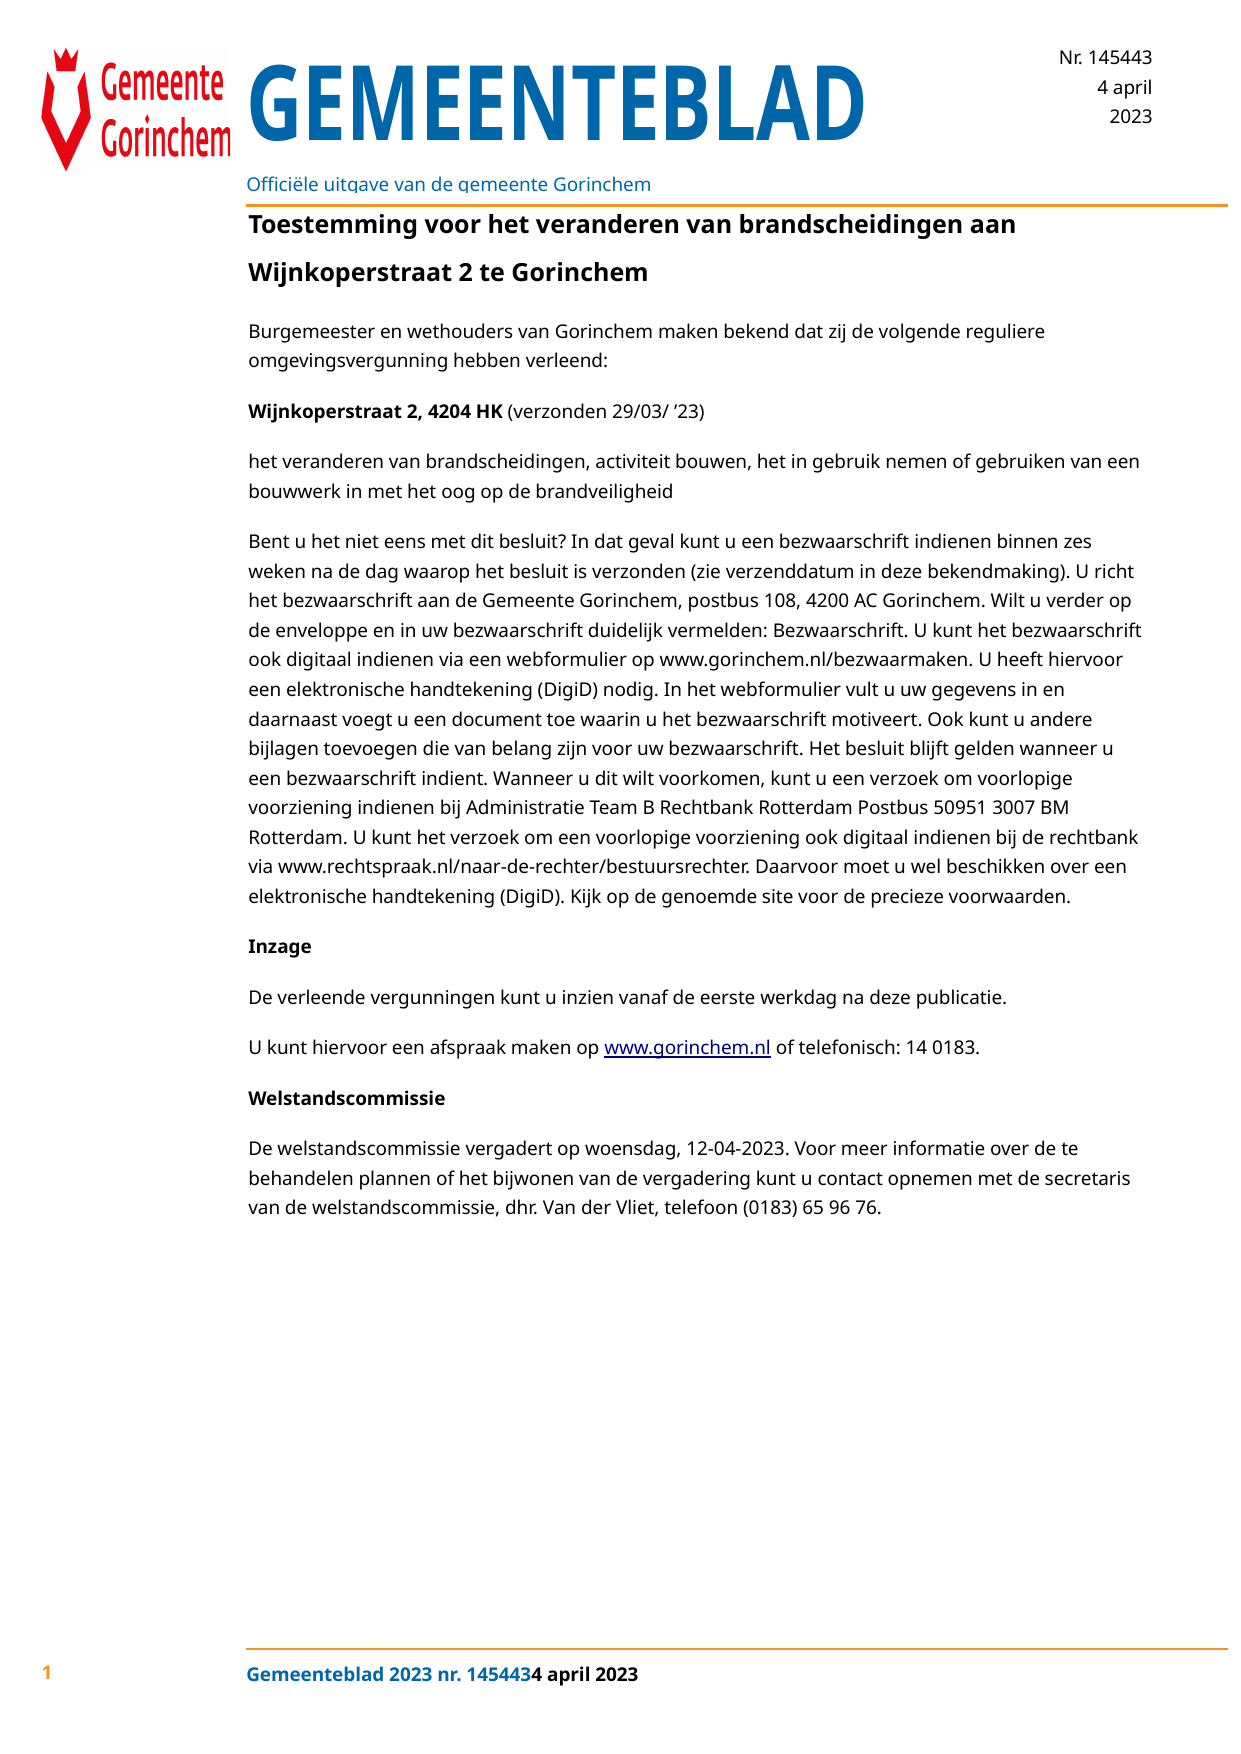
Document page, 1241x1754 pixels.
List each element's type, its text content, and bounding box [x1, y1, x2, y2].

text Welstandscommissie [248, 1085, 1152, 1111]
text U kunt hiervoor een afspraak maken op www.gorinchem.nl of telefonisch: 14 0183. [248, 1034, 1152, 1060]
text het veranderen van brandscheidingen, activiteit bouwen, het in gebruik nemen of gebruiken van een bouwwerk in met het oog op de brandveiligheid [248, 448, 1152, 504]
text De welstandscommissie vergadert op woensdag, 12-04-2023. Voor meer informatie over de te behandelen plannen of het bijwonen van de vergadering kunt u contact opnemen met de secretaris van de welstandscommissie, dhr. Van der Vliet, telefoon (0183) 65 96 76. [248, 1135, 1152, 1220]
text Inzage [248, 934, 1152, 959]
text Wijnkoperstraat 2, 4204 HK (verzonden 29/03/ ’23) [248, 398, 1152, 424]
text De verleende vergunningen kunt u inzien vanaf de eerste werkdag na deze publicatie. [248, 984, 1152, 1010]
text Burgemeester en wethouders van Gorinchem maken bekend dat zij de volgende reguliere omgevingsvergunning hebben verleend: [248, 318, 1152, 373]
text Bent u het niet eens met dit besluit? In dat geval kunt u een bezwaarschrift indienen binnen zes weken na de dag waarop het besluit is verzonden (zie verzenddatum in deze bekendmaking). U richt het bezwaarschrift aan de Gemeente Gorinchem, postbus 108, 4200 AC Gorinchem. Wilt u verder op de enveloppe en in uw bezwaarschrift duidelijk vermelden: Bezwaarschrift. U kunt het bezwaarschrift ook digitaal indienen via een webformulier op www.gorinchem.nl/bezwaarmaken. U heeft hiervoor een elektronische handtekening (DigiD) nodig. In het webformulier vult u uw gegevens in en daarnaast voegt u een document toe waarin u het bezwaarschrift motiveert. Ook kunt u andere bijlagen toevoegen die van belang zijn voor uw bezwaarschrift. Het besluit blijft gelden wanneer u een bezwaarschrift indient. Wanneer u dit wilt voorkomen, kunt u een verzoek om voorlopige voorziening indienen bij Administratie Team B Rechtbank Rotterdam Postbus 50951 3007 BM Rotterdam. U kunt het verzoek om een voorlopige voorziening ook digitaal indienen bij de rechtbank via www.rechtspraak.nl/naar-de-rechter/bestuursrechter. Daarvoor moet u wel beschikken over een elektronische handtekening (DigiD). Kijk op de genoemde site voor de precieze voorwaarden. [248, 528, 1152, 909]
text Toestemming voor het veranderen van brandscheidingen aan Wijnkoperstraat 2 te Gorinchem [248, 207, 1152, 288]
picture [41, 47, 231, 172]
